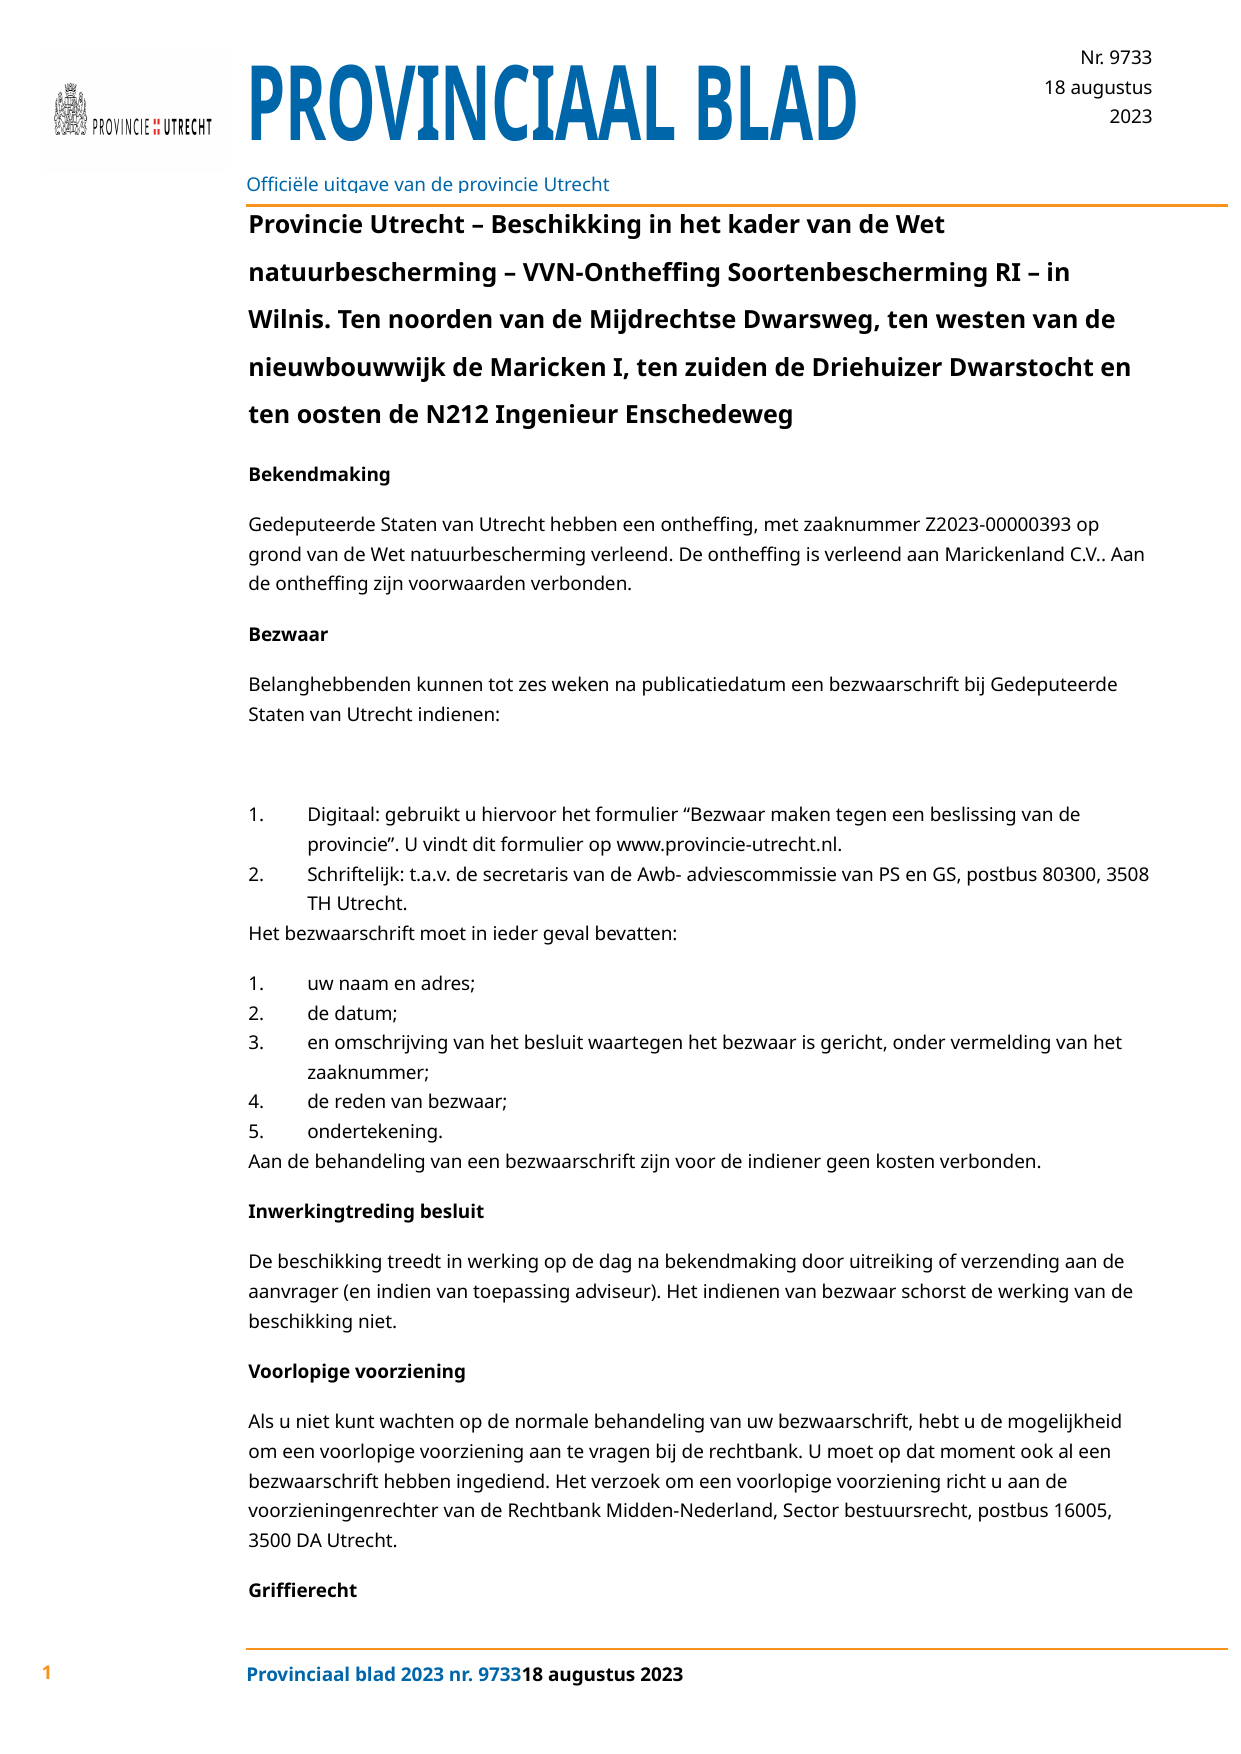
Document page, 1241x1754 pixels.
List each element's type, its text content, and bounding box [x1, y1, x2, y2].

text Belanghebbenden kunnen tot zes weken na publicatiedatum een bezwaarschrift bij Gedeputeerde Staten van Utrecht indienen: [248, 671, 1152, 726]
text Bekendmaking [248, 461, 1152, 486]
text Provincie Utrecht – Beschikking in het kader van de Wet natuurbescherming – VVN-Ontheffing Soortenbescherming RI – in Wilnis. Ten noorden van de Mijdrechtse Dwarsweg, ten westen van de nieuwbouwwijk de Maricken I, ten zuiden de Driehuizer Dwarstocht en ten oosten de N212 Ingenieur Enschedeweg [248, 207, 1152, 431]
list Digitaal: gebruikt u hiervoor het formulier “Bezwaar maken tegen een beslissing van de provincie”. U vindt dit formulier op www.provincie-utrecht.nl. [248, 802, 1152, 857]
list de datum; [248, 1000, 1152, 1026]
text De beschikking treedt in werking op de dag na bekendmaking door uitreiking of verzending aan de aanvrager (en indien van toepassing adviseur). Het indienen van bezwaar schorst de werking van de beschikking niet. [248, 1249, 1152, 1333]
picture [41, 47, 231, 172]
list en omschrijving van het besluit waartegen het bezwaar is gericht, onder vermelding van het zaaknummer; [248, 1029, 1152, 1085]
list ondertekening. [248, 1118, 1152, 1144]
text Voorlopige voorziening [248, 1358, 1152, 1384]
text Als u niet kunt wachten op de normale behandeling van uw bezwaarschrift, hebt u de mogelijkheid om een voorlopige voorziening aan te vragen bij de rechtbank. U moet op dat moment ook al een bezwaarschrift hebben ingediend. Het verzoek om een voorlopige voorziening richt u aan de voorzieningenrechter van de Rechtbank Midden-Nederland, Sector bestuursrecht, postbus 16005, 3500 DA Utrecht. [248, 1409, 1152, 1553]
text Aan de behandeling van een bezwaarschrift zijn voor de indiener geen kosten verbonden. [248, 1148, 1152, 1173]
list de reden van bezwaar; [248, 1089, 1152, 1114]
text Griffierecht [248, 1577, 1152, 1603]
text Inwerkingtreding besluit [248, 1198, 1152, 1224]
text Het bezwaarschrift moet in ieder geval bevatten: [248, 920, 1152, 946]
list Schriftelijk: t.a.v. de secretaris van de Awb- adviescommissie van PS en GS, postbus 80300, 3508 TH Utrecht. [248, 861, 1152, 916]
list uw naam en adres; [248, 970, 1152, 996]
text Gedeputeerde Staten van Utrecht hebben een ontheffing, met zaaknummer Z2023-00000393 op grond van de Wet natuurbescherming verleend. De ontheffing is verleend aan Marickenland C.V.. Aan de ontheffing zijn voorwaarden verbonden. [248, 511, 1152, 596]
text Bezwaar [248, 621, 1152, 646]
